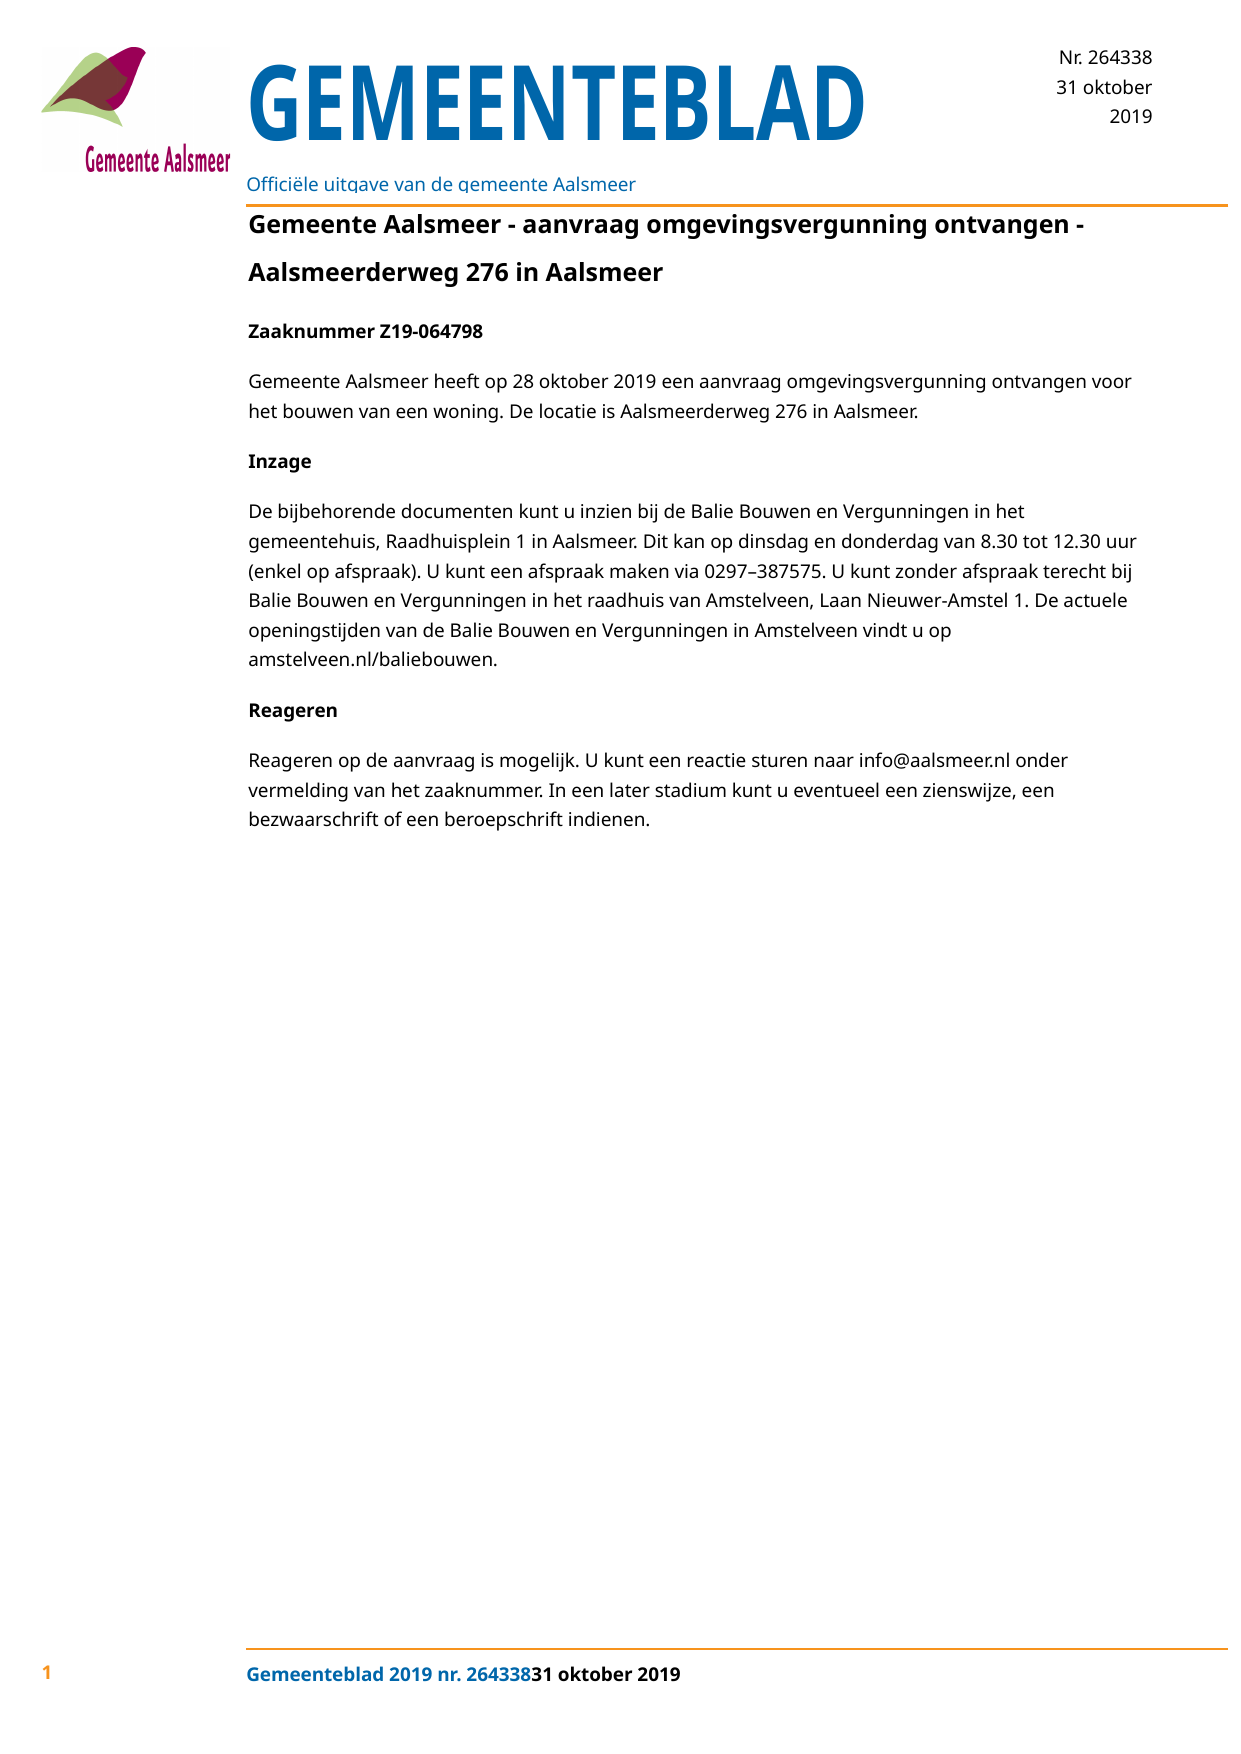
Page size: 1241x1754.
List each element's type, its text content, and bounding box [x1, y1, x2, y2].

text Inzage [248, 448, 1152, 474]
picture [41, 47, 231, 172]
text De bijbehorende documenten kunt u inzien bij de Balie Bouwen en Vergunningen in het gemeentehuis, Raadhuisplein 1 in Aalsmeer. Dit kan op dinsdag en donderdag van 8.30 tot 12.30 uur (enkel op afspraak). U kunt een afspraak maken via 0297–387575. U kunt zonder afspraak terecht bij Balie Bouwen en Vergunningen in het raadhuis van Amstelveen, Laan Nieuwer-Amstel 1. De actuele openingstijden van de Balie Bouwen en Vergunningen in Amstelveen vindt u op amstelveen.nl/baliebouwen. [248, 499, 1152, 672]
text Reageren op de aanvraag is mogelijk. U kunt een reactie sturen naar info@aalsmeer.nl onder vermelding van het zaaknummer. In een later stadium kunt u eventueel een zienswijze, een bezwaarschrift of een beroepschrift indienen. [248, 747, 1152, 832]
text Gemeente Aalsmeer - aanvraag omgevingsvergunning ontvangen - Aalsmeerderweg 276 in Aalsmeer [248, 207, 1152, 288]
text Zaaknummer Z19-064798 [248, 318, 1152, 344]
text Gemeente Aalsmeer heeft op 28 oktober 2019 een aanvraag omgevingsvergunning ontvangen voor het bouwen van een woning. De locatie is Aalsmeerderweg 276 in Aalsmeer. [248, 368, 1152, 424]
text Reageren [248, 697, 1152, 723]
